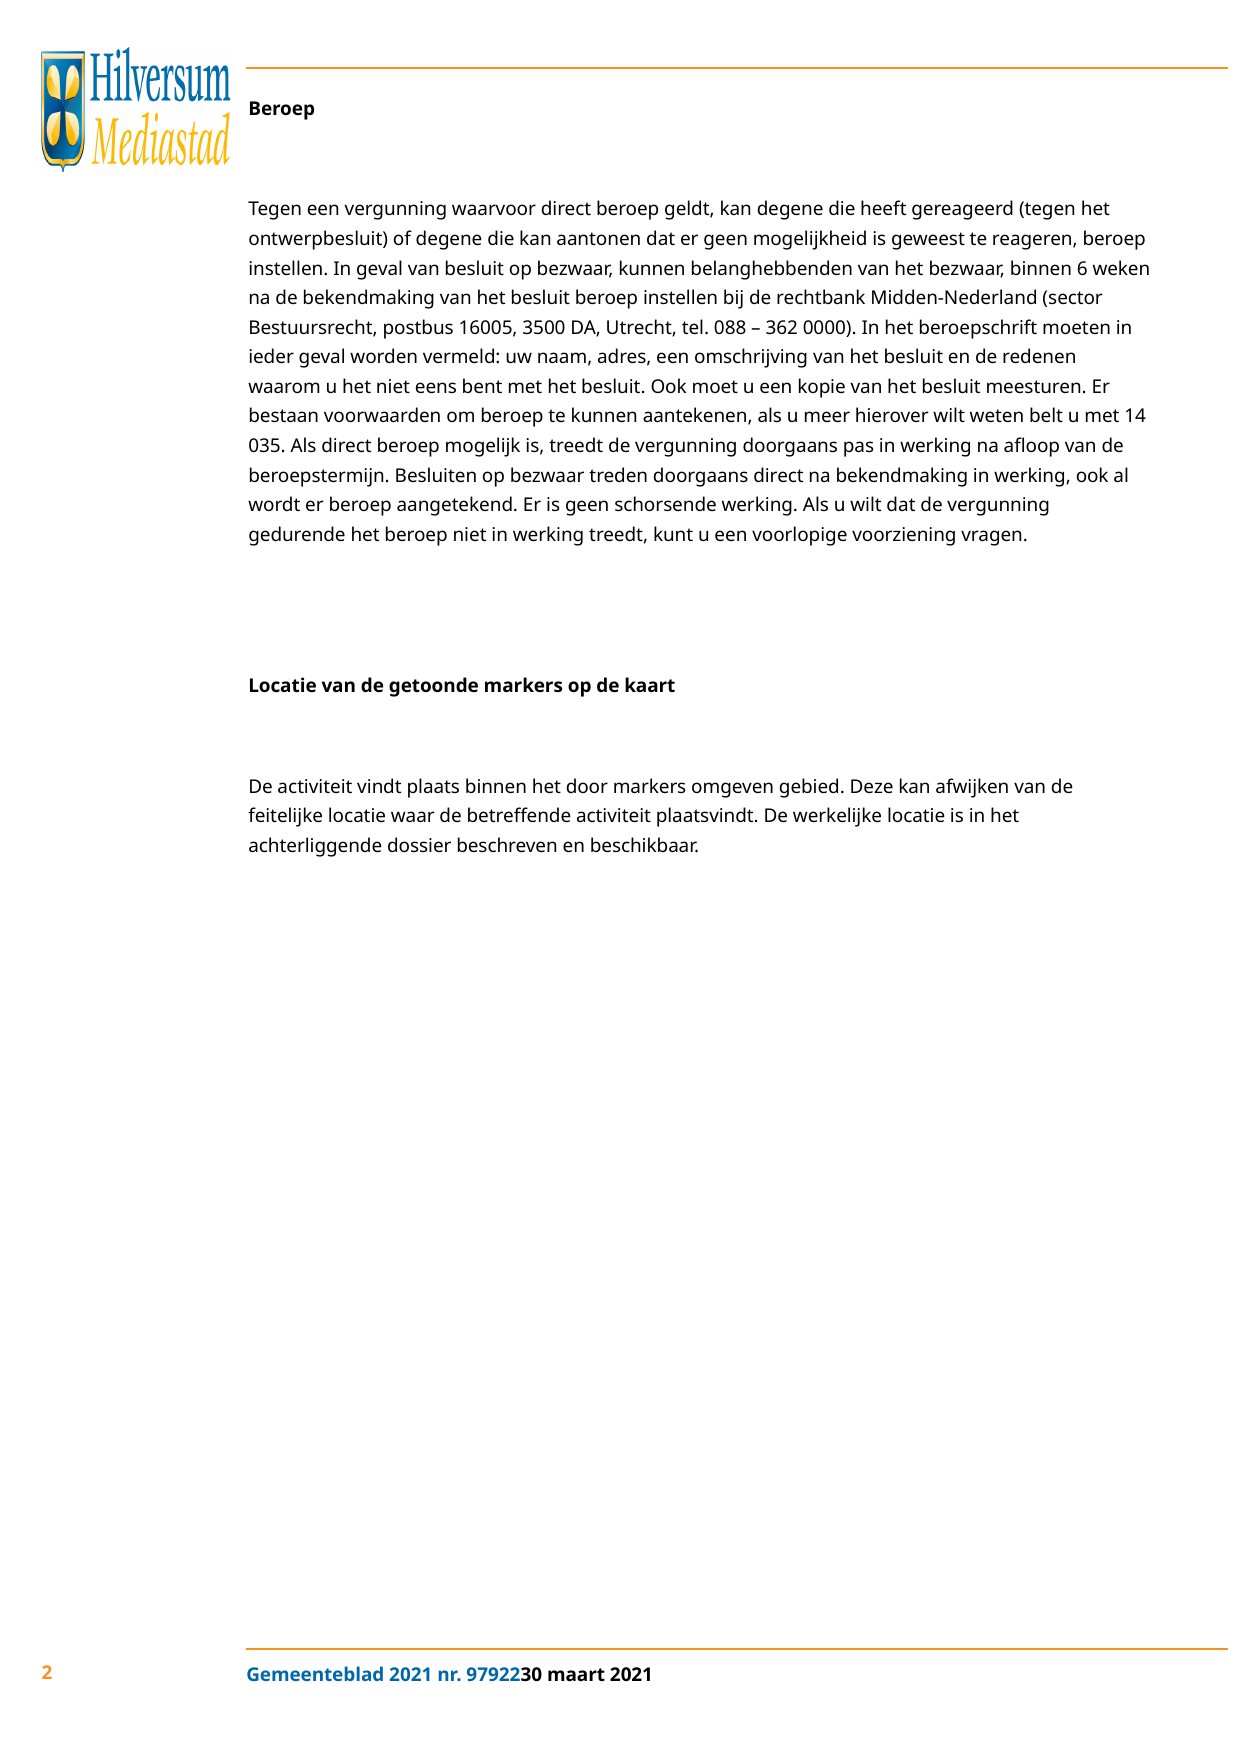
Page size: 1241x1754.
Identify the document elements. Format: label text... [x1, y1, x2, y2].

picture [41, 47, 231, 172]
text De activiteit vindt plaats binnen het door markers omgeven gebied. Deze kan afwijken van de feitelijke locatie waar de betreffende activiteit plaatsvindt. De werkelijke locatie is in het achterliggende dossier beschreven en beschikbaar. [248, 773, 1152, 858]
text Locatie van de getoonde markers op de kaart [248, 672, 1152, 698]
text Tegen een vergunning waarvoor direct beroep geldt, kan degene die heeft gereageerd (tegen het ontwerpbesluit) of degene die kan aantonen dat er geen mogelijkheid is geweest te reageren, beroep instellen. In geval van besluit op bezwaar, kunnen belanghebbenden van het bezwaar, binnen 6 weken na de bekendmaking van het besluit beroep instellen bij de rechtbank Midden-Nederland (sector Bestuursrecht, postbus 16005, 3500 DA, Utrecht, tel. 088 – 362 0000). In het beroepschrift moeten in ieder geval worden vermeld: uw naam, adres, een omschrijving van het besluit en de redenen waarom u het niet eens bent met het besluit. Ook moet u een kopie van het besluit meesturen. Er bestaan voorwaarden om beroep te kunnen aantekenen, als u meer hierover wilt weten belt u met 14 035. Als direct beroep mogelijk is, treedt de vergunning doorgaans pas in werking na afloop van de beroepstermijn. Besluiten op bezwaar treden doorgaans direct na bekendmaking in werking, ook al wordt er beroep aangetekend. Er is geen schorsende werking. Als u wilt dat de vergunning gedurende het beroep niet in werking treedt, kunt u een voorlopige voorziening vragen. [248, 196, 1152, 547]
text Beroep [248, 95, 1152, 121]
